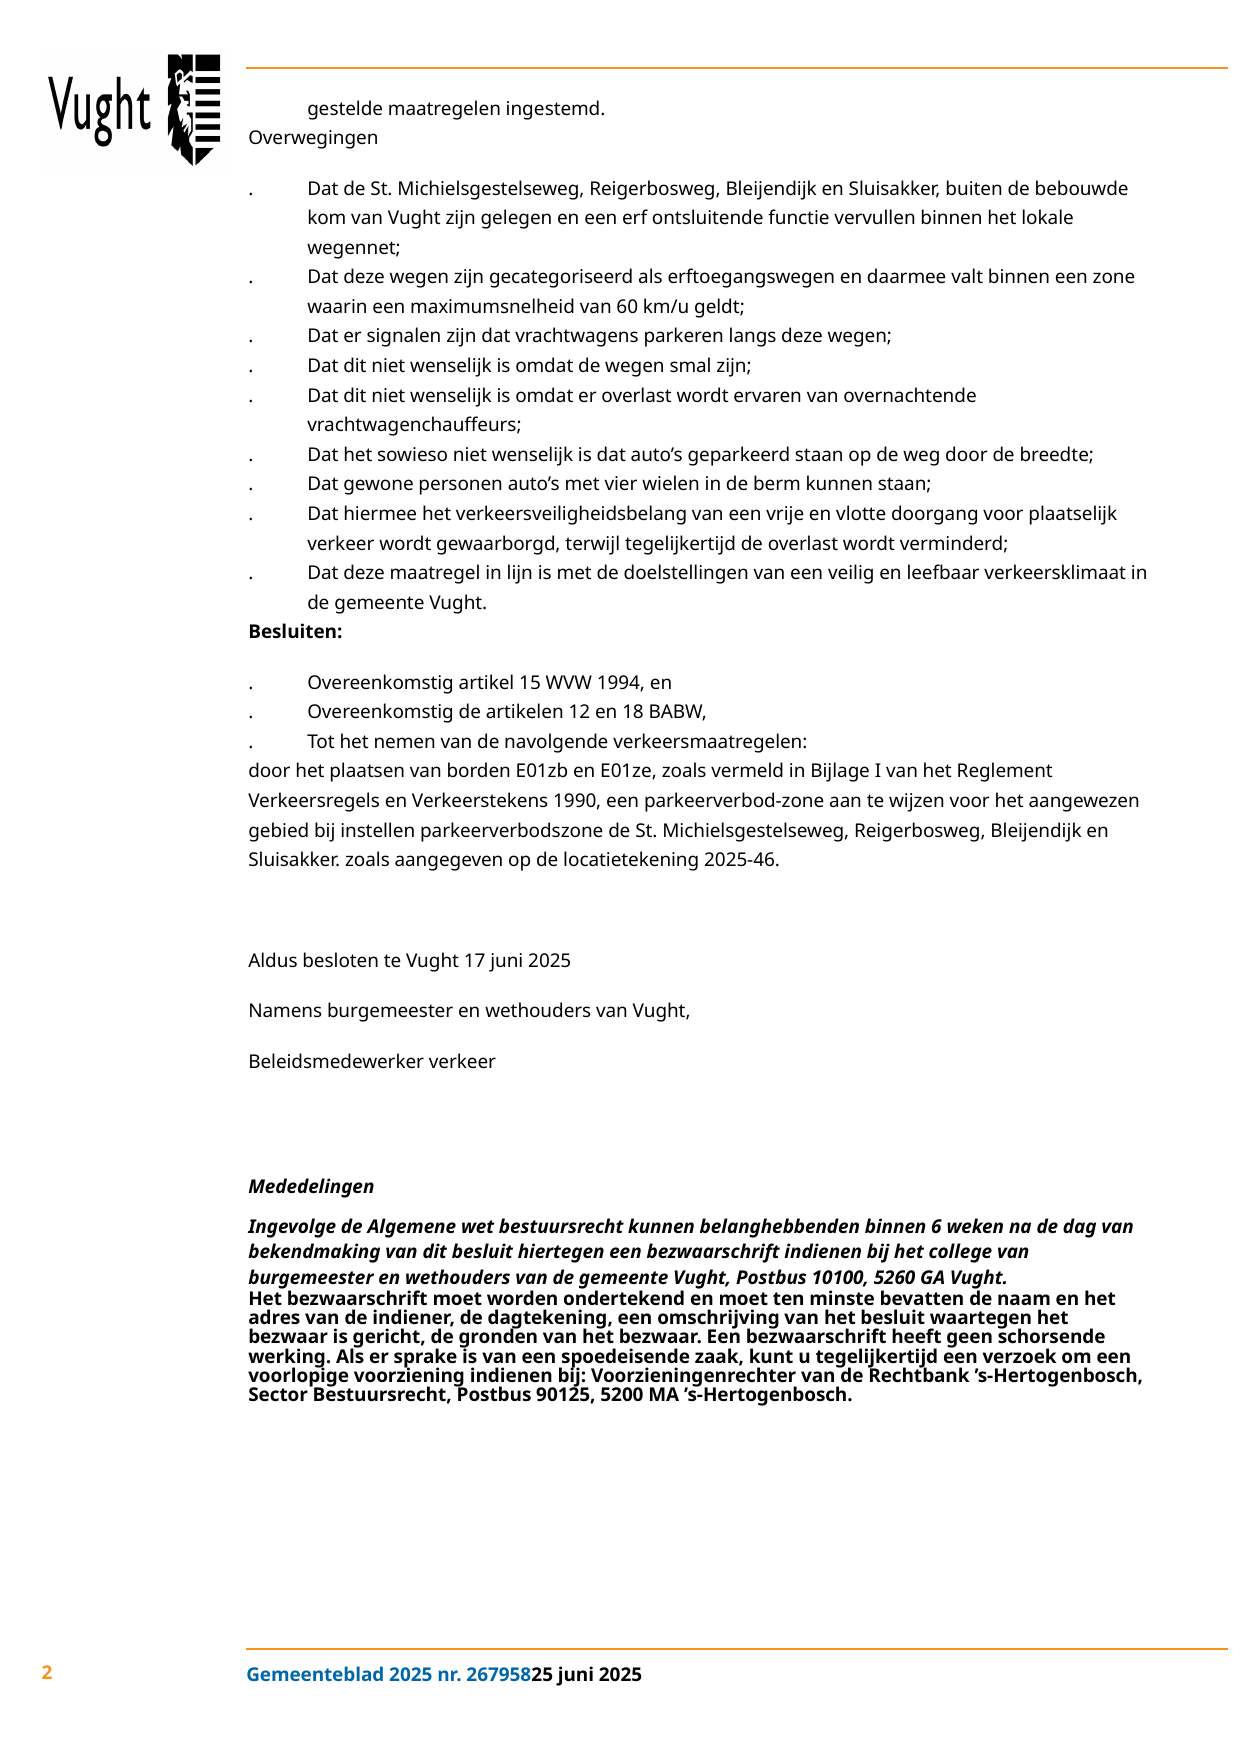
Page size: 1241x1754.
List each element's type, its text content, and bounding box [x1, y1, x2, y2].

list Dat deze wegen zijn gecategoriseerd als erftoegangswegen en daarmee valt binnen een zone waarin een maximumsnelheid van 60 km/u geldt; [248, 263, 1152, 319]
list Overeenkomstig de artikelen 12 en 18 BABW, [248, 698, 1152, 724]
list gestelde maatregelen inge­stemd. [248, 95, 1152, 121]
text Overwegingen [248, 124, 1152, 150]
picture [41, 47, 231, 172]
text door het plaatsen van borden E01zb en E01ze, zoals vermeld in Bijlage I van het Reglement Verkeersregels en Verkeerstekens 1990, een parkeerverbod-zone aan te wijzen voor het aangewezen gebied bij instellen parkeerverbodszone de St. Michielsgestelseweg, Reigerbosweg, Bleijendijk en Sluisakker. zoals aangegeven op de locatietekening 2025-46. [248, 758, 1152, 872]
list Dat gewone personen auto’s met vier wielen in de berm kunnen staan; [248, 471, 1152, 496]
list Dat het sowieso niet wenselijk is dat auto’s geparkeerd staan op de weg door de breedte; [248, 441, 1152, 467]
text Namens burgemeester en wethouders van Vught, [248, 998, 1152, 1023]
list Dat de St. Michielsgestelseweg, Reigerbosweg, Bleijendijk en Sluisakker, buiten de bebouwde kom van Vught zijn gelegen en een erf ontsluitende functie vervullen binnen het lokale wegennet; [248, 175, 1152, 260]
list Dat deze maatregel in lijn is met de doelstellingen van een veilig en leefbaar verkeersklimaat in de gemeente Vught. [248, 559, 1152, 615]
text Aldus besloten te Vught 17 juni 2025 [248, 947, 1152, 973]
text Besluiten: [248, 618, 1152, 644]
text Ingevolge de Algemene wet bestuursrecht kunnen belanghebbenden binnen 6 weken na de dag van bekendmaking van dit besluit hiertegen een bezwaarschrift indienen bij het college van burgemeester en wethouders van de gemeente Vught, Postbus 10100, 5260 GA Vught. [248, 1213, 1152, 1290]
list Dat dit niet wenselijk is omdat er overlast wordt ervaren van overnachtende vrachtwagenchauffeurs; [248, 382, 1152, 437]
list Tot het nemen van de navolgende verkeersmaatregelen: [248, 728, 1152, 754]
list Dat er signalen zijn dat vrachtwagens parkeren langs deze wegen; [248, 323, 1152, 348]
list Dat hiermee het verkeersveiligheidsbelang van een vrije en vlotte doorgang voor plaatselijk verkeer wordt gewaarborgd, terwijl tegelijkertijd de overlast wordt verminderd; [248, 500, 1152, 556]
text Beleidsmedewerker verkeer [248, 1048, 1152, 1074]
text Mededelingen [248, 1173, 1152, 1199]
list Overeenkomstig artikel 15 WVW 1994, en [248, 669, 1152, 695]
text Het bezwaarschrift moet worden ondertekend en moet ten minste bevatten de naam en het adres van de indiener, de dagtekening, een omschrijving van het besluit waartegen het bezwaar is gericht, de gronden van het bezwaar. Een bezwaarschrift heeft geen schorsende werking. Als er sprake is van een spoedeisende zaak, kunt u tegelijkertijd een verzoek om een voorlopige voorziening indienen bij: Voorzieningenrechter van de Rechtbank ’s-Hertogenbosch, Sector Bestuursrecht, Postbus 90125, 5200 MA ’s-Hertogenbosch. [248, 1290, 1152, 1406]
list Dat dit niet wenselijk is omdat de wegen smal zijn; [248, 352, 1152, 378]
